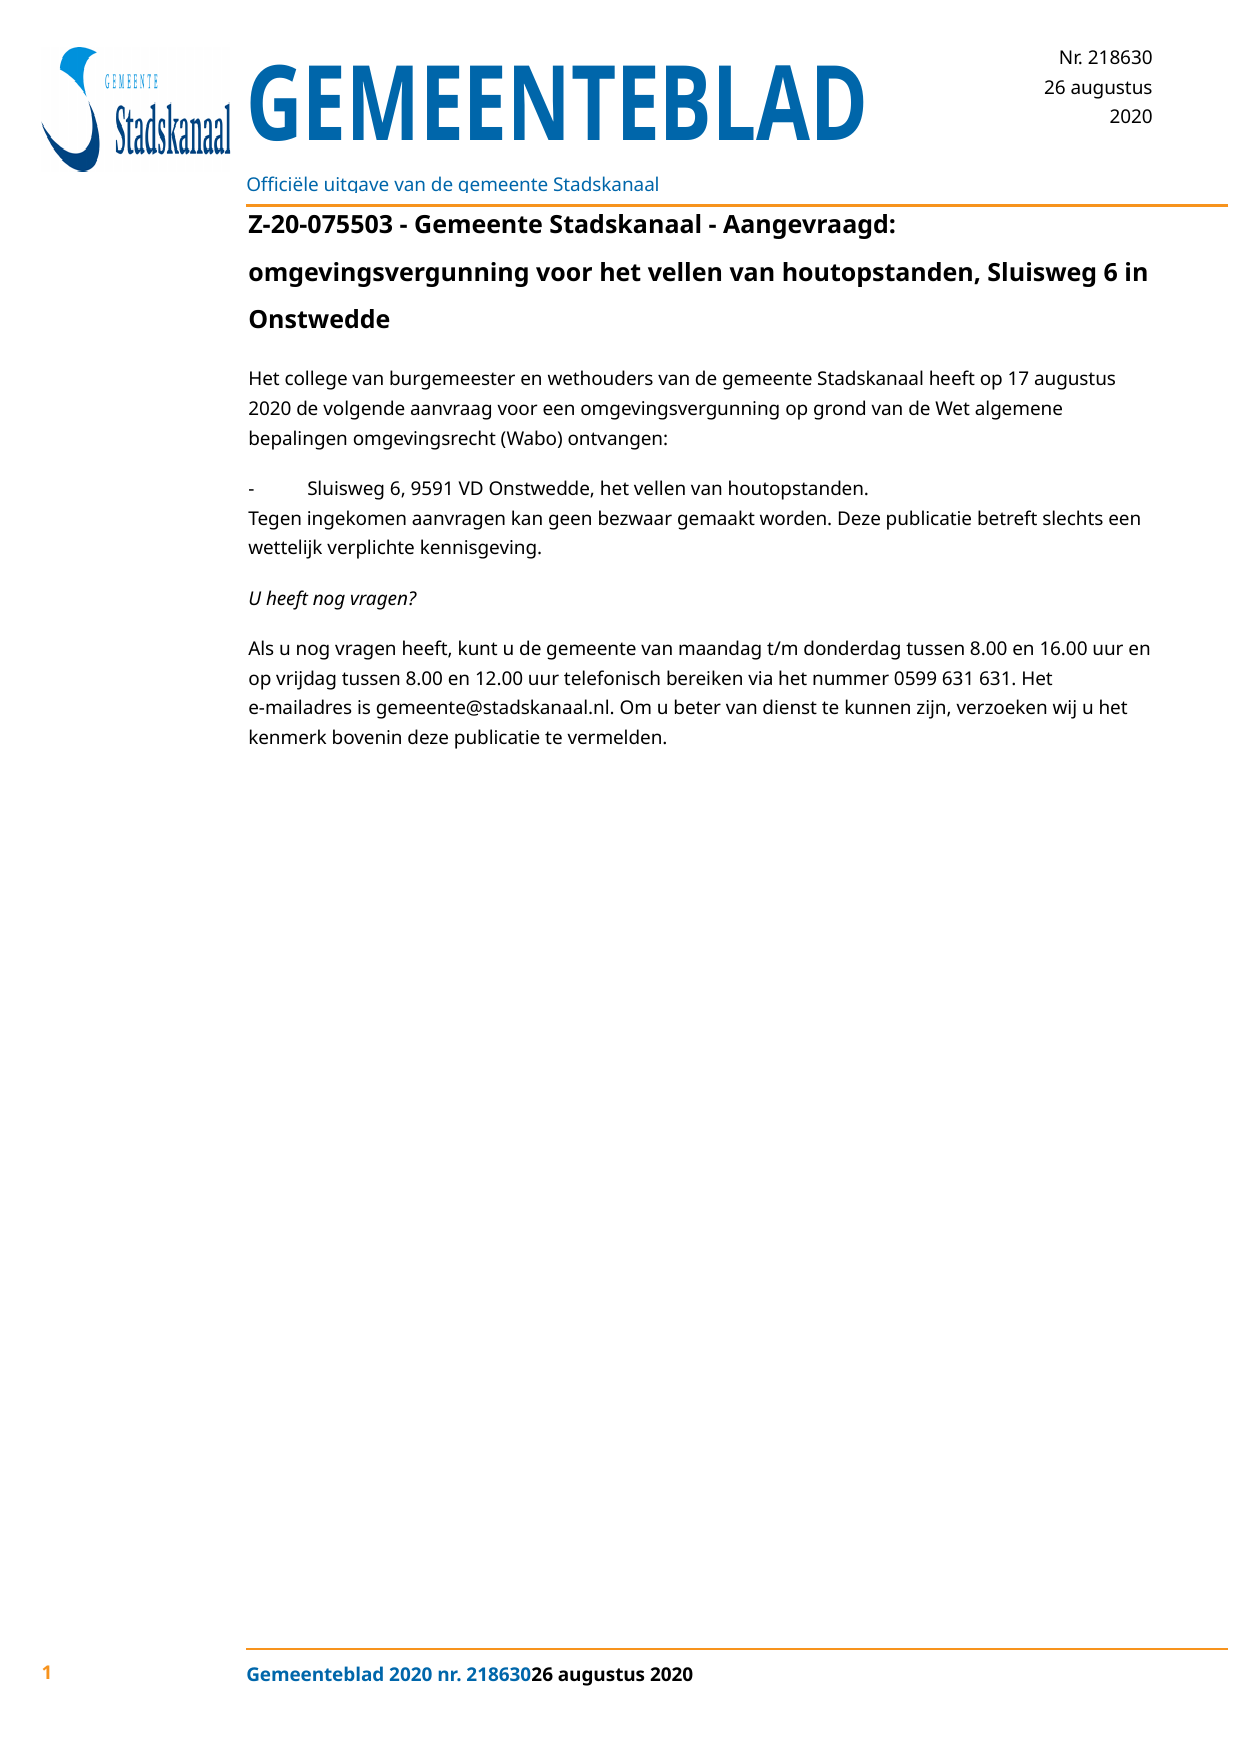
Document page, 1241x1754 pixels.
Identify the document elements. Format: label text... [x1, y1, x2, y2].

text Tegen ingekomen aanvragen kan geen bezwaar gemaakt worden. Deze publicatie betreft slechts een wettelijk verplichte kennisgeving. [248, 505, 1152, 560]
text Het college van burgemeester en wethouders van de gemeente Stadskanaal heeft op 17 augustus 2020 de volgende aanvraag voor een omgevingsvergunning op grond van de Wet algemene bepalingen omgevingsrecht (Wabo) ontvangen: [248, 366, 1152, 450]
list Sluisweg 6, 9591 VD Onstwedde, het vellen van houtopstanden. [248, 475, 1152, 501]
text U heeft nog vragen? [248, 585, 1152, 610]
picture [41, 47, 231, 172]
text Als u nog vragen heeft, kunt u de gemeente van maandag t/m donderdag tussen 8.00 en 16.00 uur en op vrijdag tussen 8.00 en 12.00 uur telefonisch bereiken via het nummer 0599 631 631. Het e‑mailadres is gemeente@stadskanaal.nl. Om u beter van dienst te kunnen zijn, verzoeken wij u het kenmerk bovenin deze publicatie te vermelden. [248, 635, 1152, 749]
text Z-20-075503 - Gemeente Stadskanaal - Aangevraagd: omgevingsvergunning voor het vellen van houtopstanden, Sluisweg 6 in Onstwedde [248, 207, 1152, 336]
